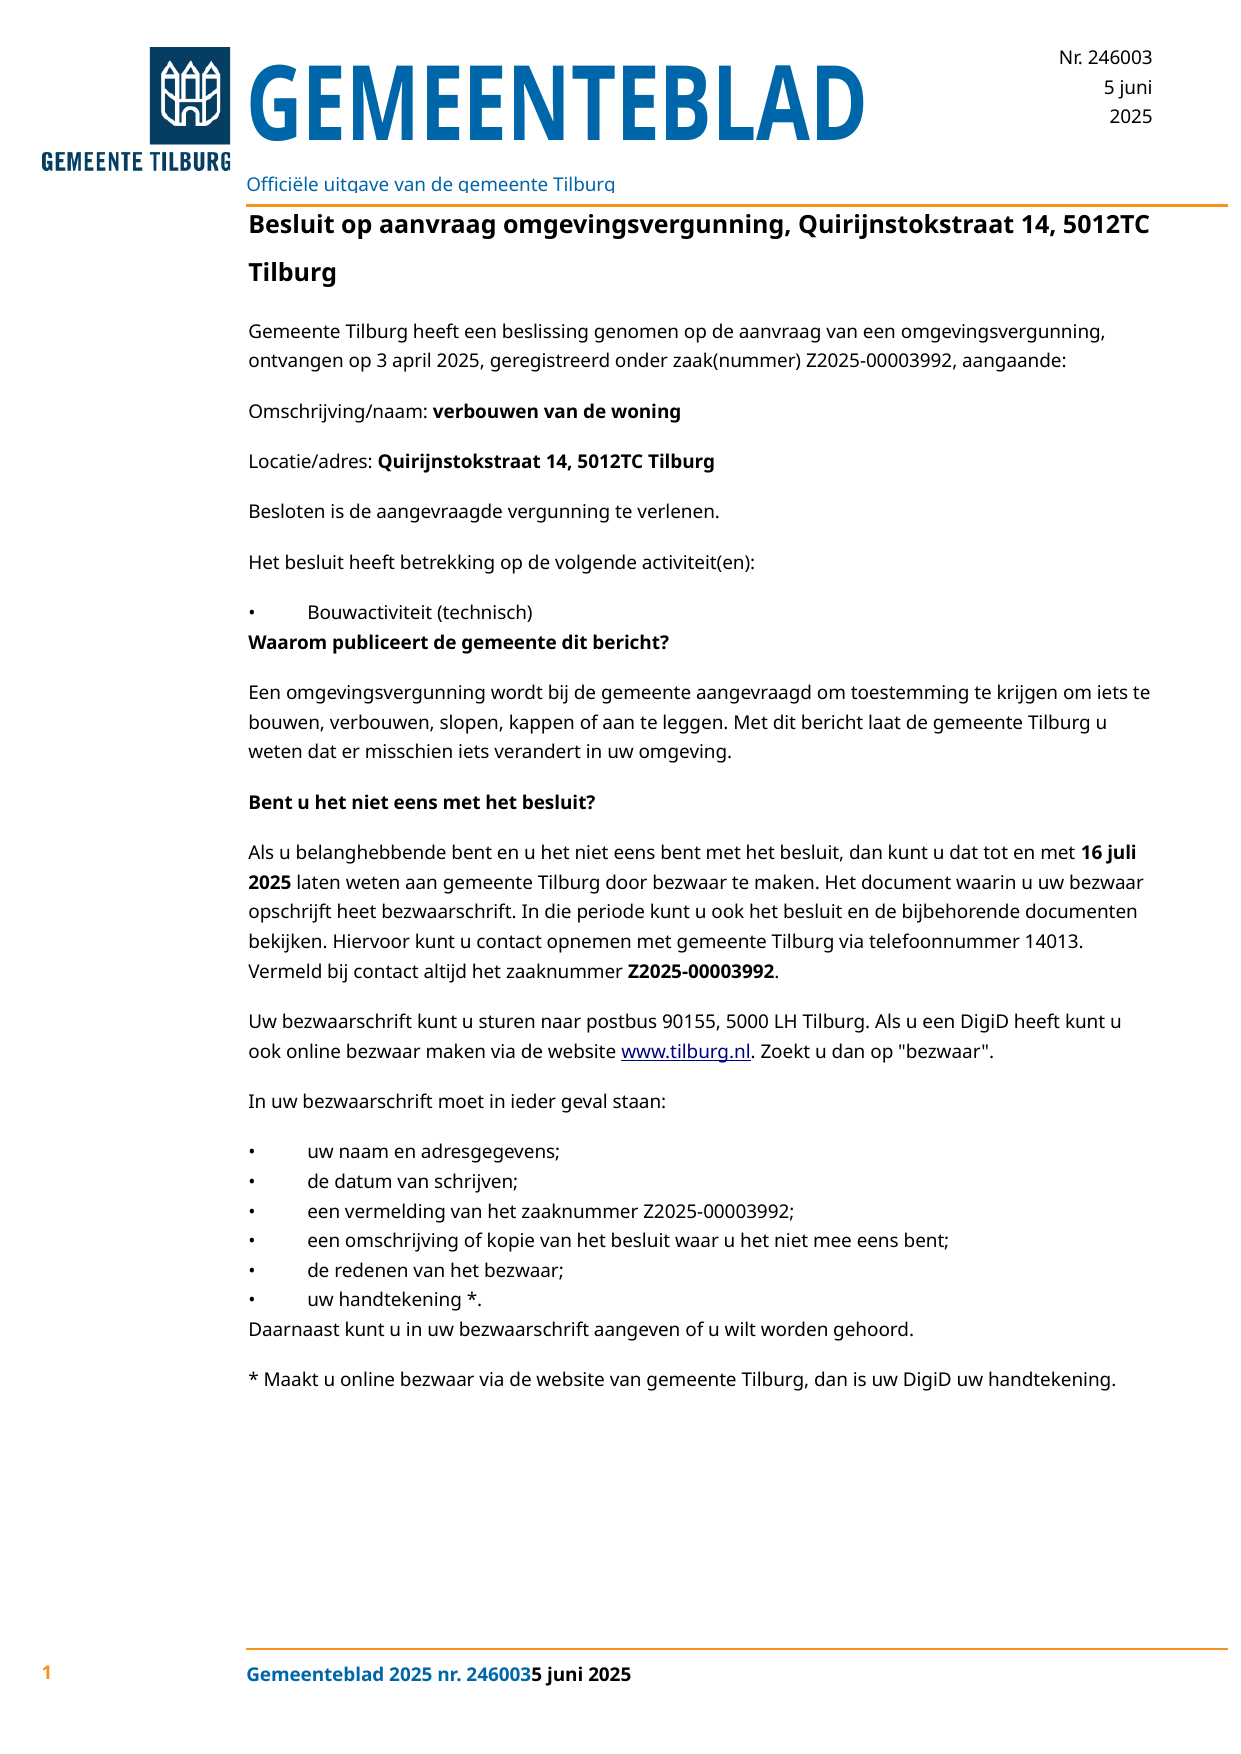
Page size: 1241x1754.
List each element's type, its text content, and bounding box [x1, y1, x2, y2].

text Gemeente Tilburg heeft een beslissing genomen op de aanvraag van een omgevingsvergunning, ontvangen op 3 april 2025, geregistreerd onder zaak(nummer) Z2025-00003992, aangaande: [248, 318, 1152, 373]
list uw naam en adresgegevens; [248, 1139, 1152, 1164]
text Een omgevingsvergunning wordt bij de gemeente aangevraagd om toestemming te krijgen om iets te bouwen, verbouwen, slopen, kappen of aan te leggen. Met dit bericht laat de gemeente Tilburg u weten dat er misschien iets verandert in uw omgeving. [248, 679, 1152, 764]
list de datum van schrijven; [248, 1168, 1152, 1194]
text Uw bezwaarschrift kunt u sturen naar postbus 90155, 5000 LH Tilburg. Als u een DigiD heeft kunt u ook online bezwaar maken via de website www.tilburg.nl. Zoekt u dan op "bezwaar". [248, 1008, 1152, 1064]
list Bouwactiviteit (technisch) [248, 599, 1152, 625]
picture [41, 47, 231, 172]
list de redenen van het bezwaar; [248, 1257, 1152, 1283]
text Omschrijving/naam: verbouwen van de woning [248, 398, 1152, 424]
text Bent u het niet eens met het besluit? [248, 789, 1152, 815]
text Besluit op aanvraag omgevingsvergunning, Quirijnstokstraat 14, 5012TC Tilburg [248, 207, 1152, 288]
text Als u belanghebbende bent en u het niet eens bent met het besluit, dan kunt u dat tot en met 16 juli 2025 laten weten aan gemeente Tilburg door bezwaar te maken. Het document waarin u uw bezwaar opschrijft heet bezwaarschrift. In die periode kunt u ook het besluit en de bijbehorende documenten bekijken. Hiervoor kunt u contact opnemen met gemeente Tilburg via telefoonnummer 14013. Vermeld bij contact altijd het zaaknummer Z2025-00003992. [248, 839, 1152, 984]
text Besloten is de aangevraagde vergunning te verlenen. [248, 499, 1152, 524]
text Locatie/adres: Quirijnstokstraat 14, 5012TC Tilburg [248, 448, 1152, 474]
text Het besluit heeft betrekking op de volgende activiteit(en): [248, 549, 1152, 575]
text * Maakt u online bezwaar via de website van gemeente Tilburg, dan is uw DigiD uw handtekening. [248, 1367, 1152, 1392]
list uw handtekening *. [248, 1287, 1152, 1312]
text In uw bezwaarschrift moet in ieder geval staan: [248, 1088, 1152, 1114]
list een vermelding van het zaaknummer Z2025-00003992; [248, 1198, 1152, 1224]
text Daarnaast kunt u in uw bezwaarschrift aangeven of u wilt worden gehoord. [248, 1316, 1152, 1342]
list een omschrijving of kopie van het besluit waar u het niet mee eens bent; [248, 1227, 1152, 1253]
text Waarom publiceert de gemeente dit bericht? [248, 629, 1152, 655]
